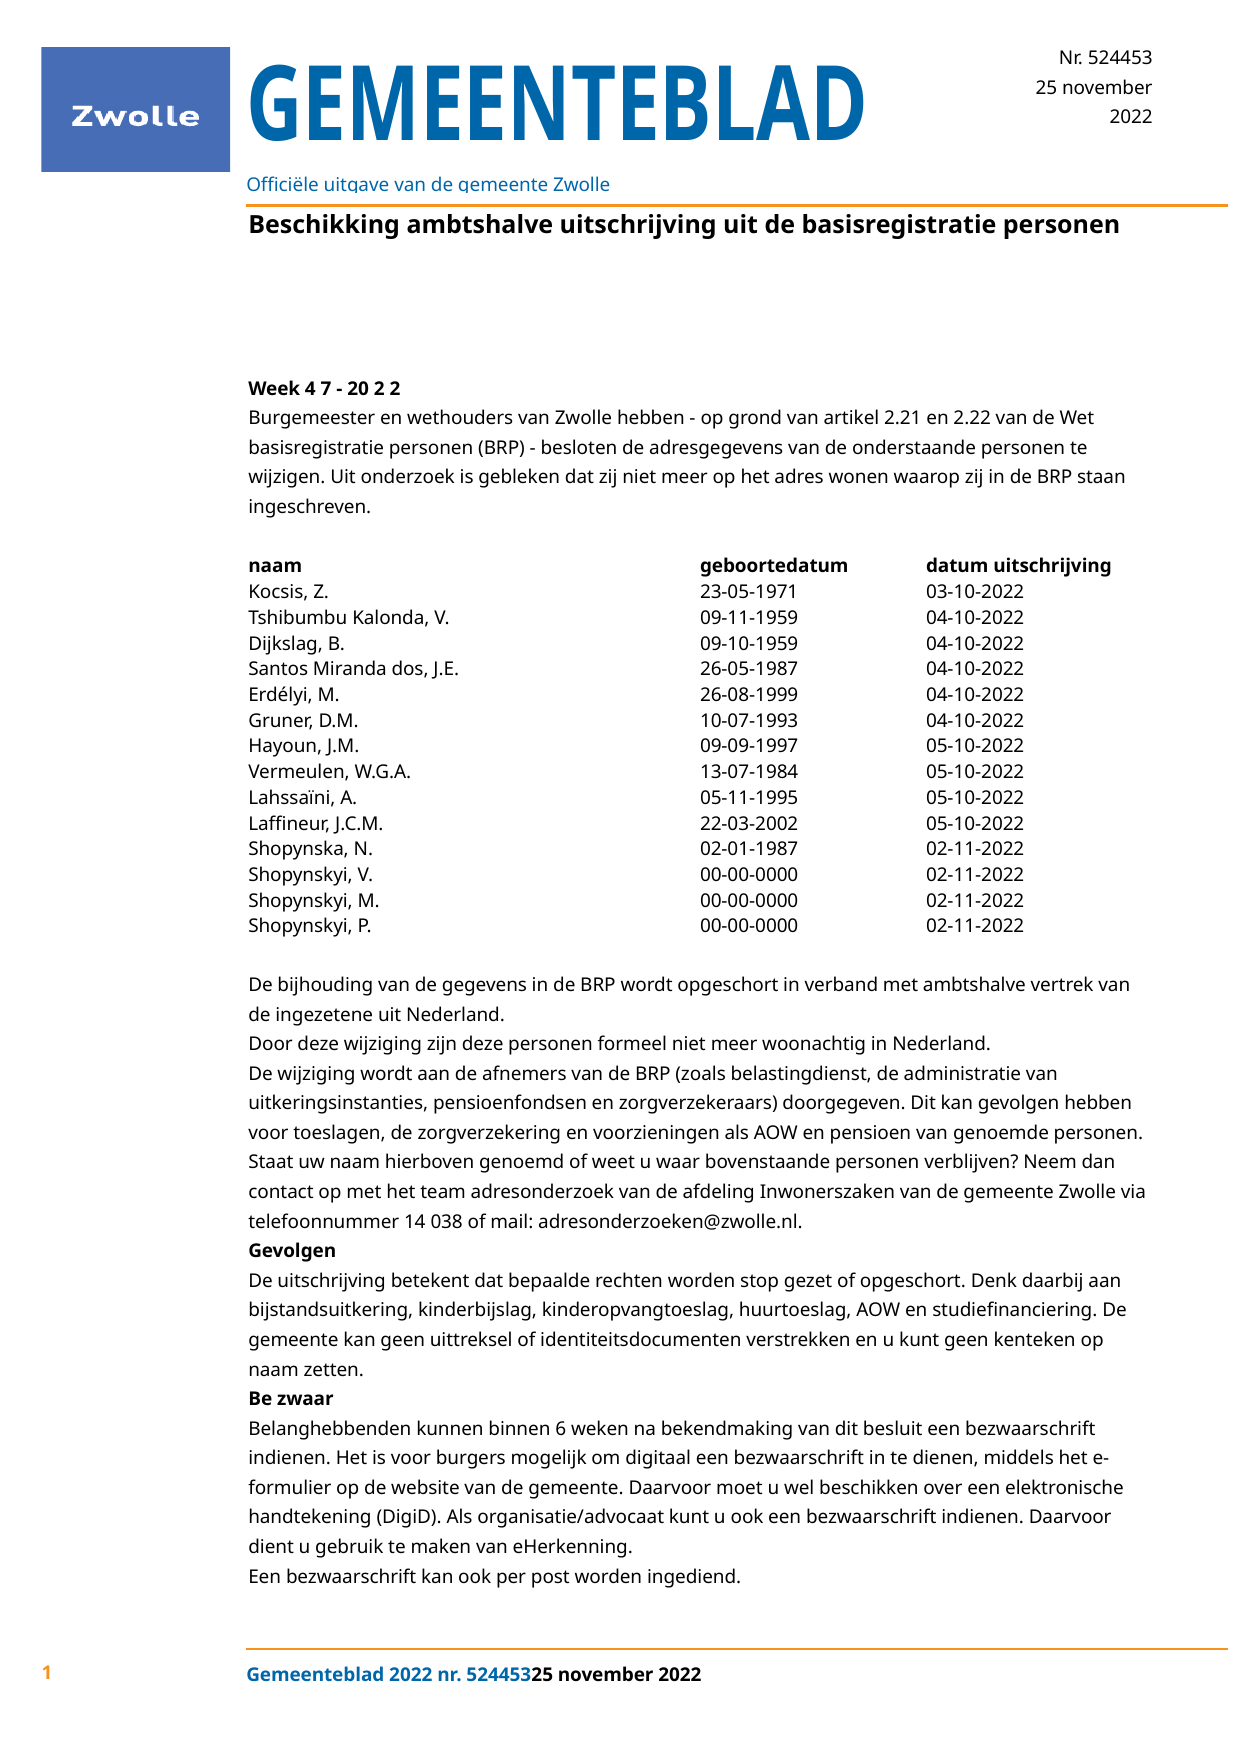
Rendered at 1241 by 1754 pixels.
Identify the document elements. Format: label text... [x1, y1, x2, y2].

table_cell Gruner, D.M. [248, 707, 700, 733]
table_header geboortedatum [700, 553, 926, 578]
table_cell Vermeulen, W.G.A. [248, 758, 700, 784]
text De bijhouding van de gegevens in de BRP wordt opgeschort in verband met ambtshalve vertrek van de ingezetene uit Nederland. [248, 971, 1152, 1027]
table_cell Hayoun, J.M. [248, 733, 700, 758]
table_cell 04-10-2022 [926, 604, 1152, 630]
table_cell 02-11-2022 [926, 913, 1152, 938]
text De wijziging wordt aan de afnemers van de BRP (zoals belastingdienst, de administratie van uitkeringsinstanties, pensioenfondsen en zorgverzekeraars) doorgegeven. Dit kan gevolgen hebben voor toeslagen, de zorgverzekering en voorzieningen als AOW en pensioen van genoemde personen. [248, 1060, 1152, 1145]
table_cell 09-10-1959 [700, 630, 926, 655]
table_cell 02-11-2022 [926, 887, 1152, 913]
table_cell 00-00-0000 [700, 861, 926, 887]
table_cell 02-11-2022 [926, 836, 1152, 861]
text Belanghebbenden kunnen binnen 6 weken na bekendmaking van dit besluit een bezwaarschrift indienen. Het is voor burgers mogelijk om digitaal een bezwaarschrift in te dienen, middels het e-formulier op de website van de gemeente. Daarvoor moet u wel beschikken over een elektronische handtekening (DigiD). Als organisatie/advocaat kunt u ook een bezwaarschrift indienen. Daarvoor dient u gebruik te maken van eHerkenning. [248, 1415, 1152, 1559]
table_cell Dijkslag, B. [248, 630, 700, 655]
table_cell 00-00-0000 [700, 887, 926, 913]
table_cell Shopynskyi, P. [248, 913, 700, 938]
table_cell 04-10-2022 [926, 655, 1152, 681]
table_header datum uitschrijving [926, 553, 1152, 578]
table_cell 05-11-1995 [700, 784, 926, 810]
table_cell 04-10-2022 [926, 681, 1152, 707]
table_cell Erdélyi, M. [248, 681, 700, 707]
table_cell Shopynskyi, V. [248, 861, 700, 887]
table_cell 03-10-2022 [926, 578, 1152, 604]
text Be zwaar [248, 1385, 1152, 1411]
table_header naam [248, 553, 700, 578]
table_cell 26-05-1987 [700, 655, 926, 681]
table_cell 05-10-2022 [926, 810, 1152, 836]
picture [41, 47, 231, 172]
table_cell 00-00-0000 [700, 913, 926, 938]
table_cell Laffineur, J.C.M. [248, 810, 700, 836]
table_cell 05-10-2022 [926, 758, 1152, 784]
table_cell 09-09-1997 [700, 733, 926, 758]
table_cell Kocsis, Z. [248, 578, 700, 604]
table_cell Tshibumbu Kalonda, V. [248, 604, 700, 630]
text Beschikking ambtshalve uitschrijving uit de basisregistratie personen [248, 207, 1152, 241]
table_cell 09-11-1959 [700, 604, 926, 630]
table_cell Santos Miranda dos, J.E. [248, 655, 700, 681]
text Gevolgen [248, 1237, 1152, 1263]
text Staat uw naam hierboven genoemd of weet u waar bovenstaande personen verblijven? Neem dan contact op met het team adresonderzoek van de afdeling Inwonerszaken van de gemeente Zwolle via telefoonnummer 14 038 of mail: adresonderzoeken@zwolle.nl. [248, 1149, 1152, 1234]
table_cell 04-10-2022 [926, 630, 1152, 655]
table_cell Shopynska, N. [248, 836, 700, 861]
table_cell Lahssaïni, A. [248, 784, 700, 810]
table_cell 05-10-2022 [926, 733, 1152, 758]
table_cell 05-10-2022 [926, 784, 1152, 810]
text Burgemeester en wethouders van Zwolle hebben - op grond van artikel 2.21 en 2.22 van de Wet basisregistratie personen (BRP) - besloten de adresgegevens van de onderstaande personen te wijzigen. Uit onderzoek is gebleken dat zij niet meer op het adres wonen waarop zij in de BRP staan ingeschreven. [248, 404, 1152, 519]
table_cell Shopynskyi, M. [248, 887, 700, 913]
table_cell 02-01-1987 [700, 836, 926, 861]
text De uitschrijving betekent dat bepaalde rechten worden stop gezet of opgeschort. Denk daarbij aan bijstandsuitkering, kinderbijslag, kinderopvangtoeslag, huurtoeslag, AOW en studiefinanciering. De gemeente kan geen uittreksel of identiteitsdocumenten verstrekken en u kunt geen kenteken op naam zetten. [248, 1267, 1152, 1382]
table_cell 02-11-2022 [926, 861, 1152, 887]
table_cell 10-07-1993 [700, 707, 926, 733]
text Week 4 7 - 20 2 2 [248, 375, 1152, 401]
table_cell 04-10-2022 [926, 707, 1152, 733]
table_cell 26-08-1999 [700, 681, 926, 707]
table_cell 23-05-1971 [700, 578, 926, 604]
table_cell 13-07-1984 [700, 758, 926, 784]
table_cell 22-03-2002 [700, 810, 926, 836]
text Een bezwaarschrift kan ook per post worden ingediend. [248, 1563, 1152, 1589]
text Door deze wijziging zijn deze personen formeel niet meer woonachtig in Nederland. [248, 1030, 1152, 1056]
